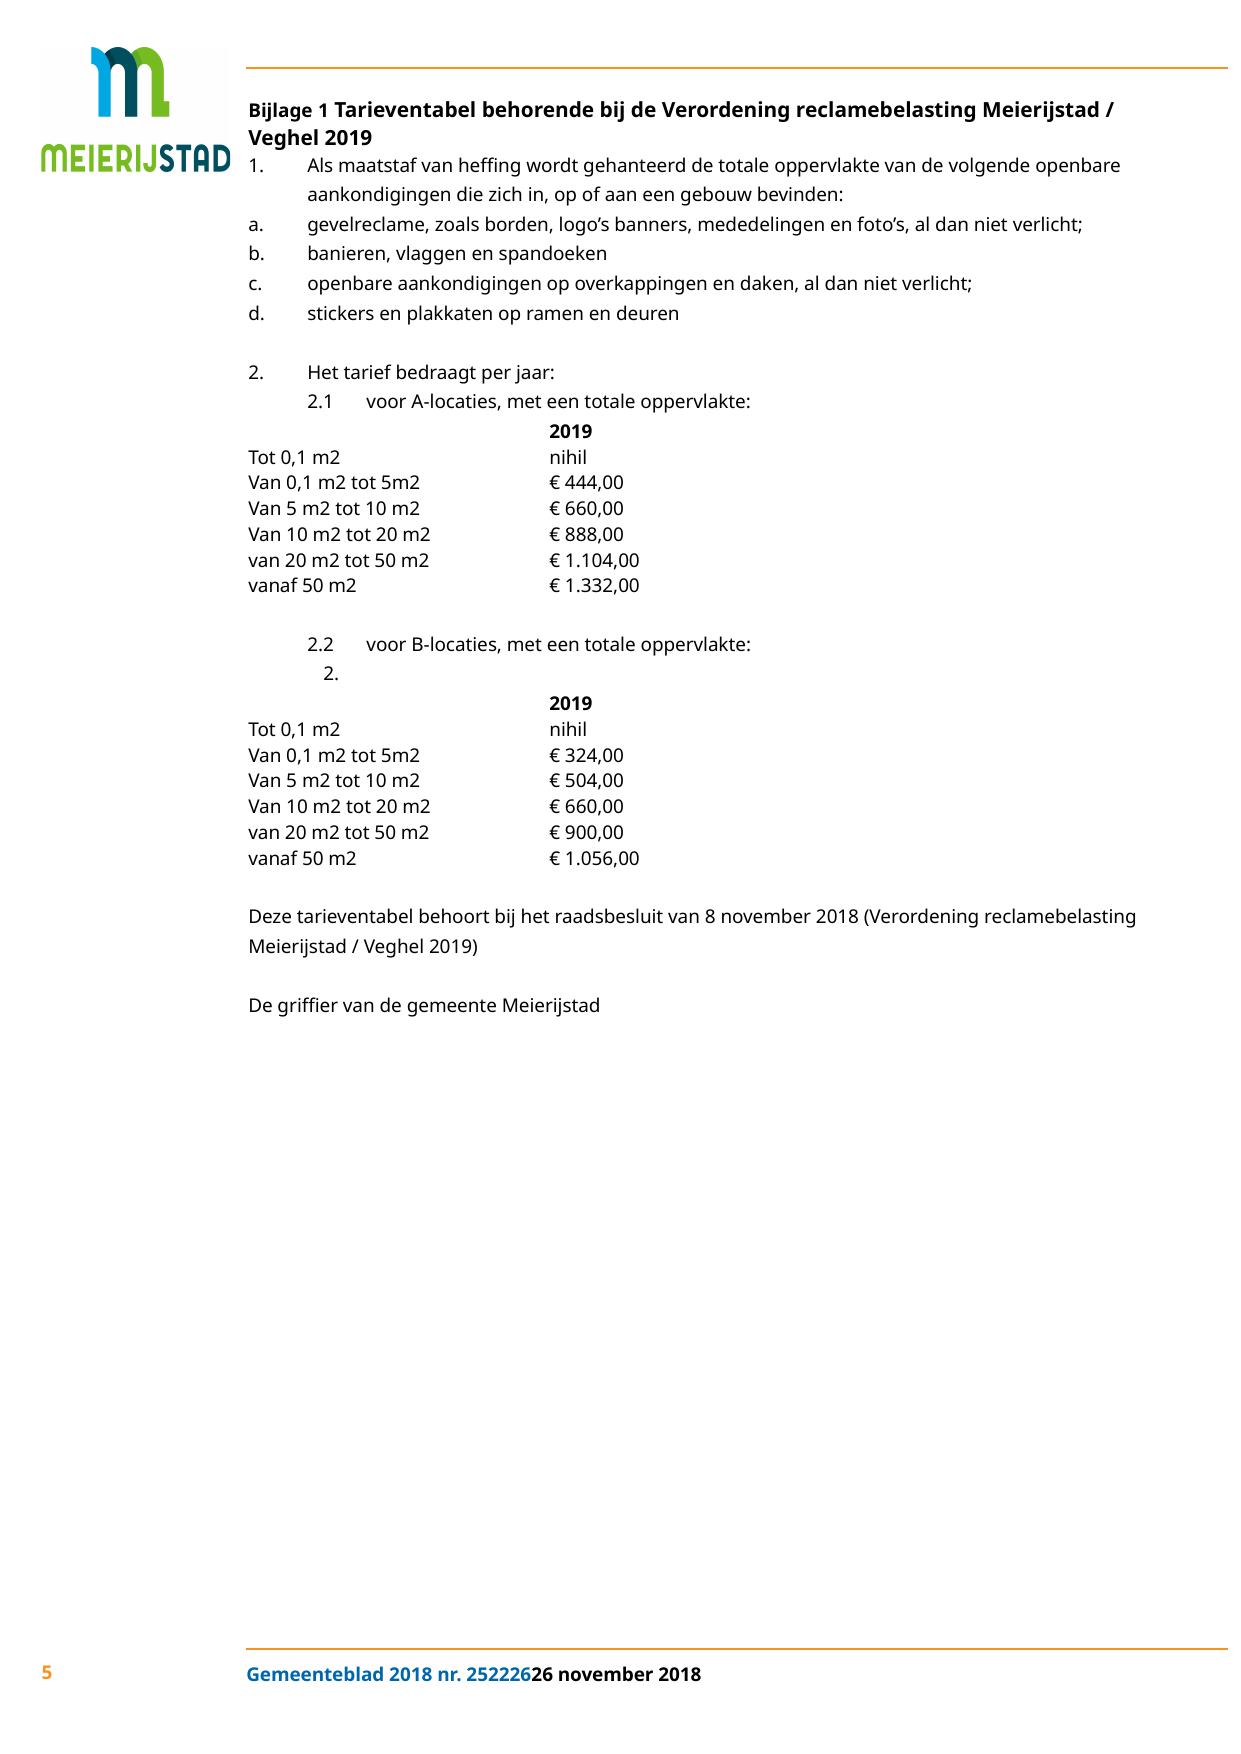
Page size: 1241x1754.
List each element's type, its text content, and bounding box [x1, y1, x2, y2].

table_cell [850, 547, 1152, 572]
table_cell Van 5 m2 tot 10 m2 [248, 495, 549, 521]
table_cell van 20 m2 tot 50 m2 [248, 547, 549, 572]
table_cell nihil [549, 716, 850, 742]
table_cell Van 10 m2 tot 20 m2 [248, 793, 549, 819]
table_cell [850, 470, 1152, 495]
table_cell [850, 444, 1152, 469]
table_cell vanaf 50 m2 [248, 573, 549, 598]
table_cell Van 5 m2 tot 10 m2 [248, 768, 549, 793]
list voor B-locaties, met een totale oppervlakte: [307, 631, 1152, 657]
list banieren, vlaggen en spandoeken [248, 241, 1152, 266]
table_cell [850, 716, 1152, 742]
table_cell [850, 495, 1152, 521]
table_cell € 504,00 [549, 768, 850, 793]
table_cell Tot 0,1 m2 [248, 444, 549, 469]
text Deze tarieventabel behoort bij het raadsbesluit van 8 november 2018 (Verordening reclamebelasting Meierijstad / Veghel 2019) [248, 903, 1152, 958]
table_cell € 1.332,00 [549, 573, 850, 598]
table_cell [850, 845, 1152, 870]
table_cell nihil [549, 444, 850, 469]
table_cell [850, 573, 1152, 598]
table_cell [850, 768, 1152, 793]
text De griffier van de gemeente Meierijstad [248, 992, 1152, 1018]
list stickers en plakkaten op ramen en deuren [248, 300, 1152, 325]
table_cell € 1.056,00 [549, 845, 850, 870]
table_cell vanaf 50 m2 [248, 845, 549, 870]
list Het tarief bedraagt per jaar: [248, 359, 1152, 384]
table_header 2019 [549, 690, 850, 716]
table_cell € 888,00 [549, 521, 850, 547]
table_header [248, 690, 549, 716]
table_cell [850, 819, 1152, 845]
list openbare aankondigingen op overkappingen en daken, al dan niet verlicht; [248, 270, 1152, 296]
table_cell Tot 0,1 m2 [248, 716, 549, 742]
table_cell [850, 521, 1152, 547]
list gevelreclame, zoals borden, logo’s banners, mededelingen en foto’s, al dan niet verlicht; [248, 211, 1152, 237]
table_header [248, 418, 549, 444]
table_cell Van 10 m2 tot 20 m2 [248, 521, 549, 547]
table_cell Van 0,1 m2 tot 5m2 [248, 742, 549, 767]
table_cell van 20 m2 tot 50 m2 [248, 819, 549, 845]
table_header [850, 418, 1152, 444]
list Als maatstaf van heffing wordt gehanteerd de totale oppervlakte van de volgende openbare aankondigingen die zich in, op of aan een gebouw bevinden: [248, 152, 1152, 207]
table_header [850, 690, 1152, 716]
table_cell € 1.104,00 [549, 547, 850, 572]
picture [41, 47, 231, 172]
table_cell € 324,00 [549, 742, 850, 767]
table_cell € 444,00 [549, 470, 850, 495]
table_header 2019 [549, 418, 850, 444]
table_cell € 900,00 [549, 819, 850, 845]
table_cell [850, 742, 1152, 767]
table_cell € 660,00 [549, 793, 850, 819]
list voor A-locaties, met een totale oppervlakte: [307, 388, 1152, 414]
table_cell € 660,00 [549, 495, 850, 521]
table_cell Van 0,1 m2 tot 5m2 [248, 470, 549, 495]
text Bijlage 1 Tarieventabel behorende bij de Verordening reclamebelasting Meierijstad / Veghel 2019 [248, 95, 1152, 152]
table_cell [850, 793, 1152, 819]
